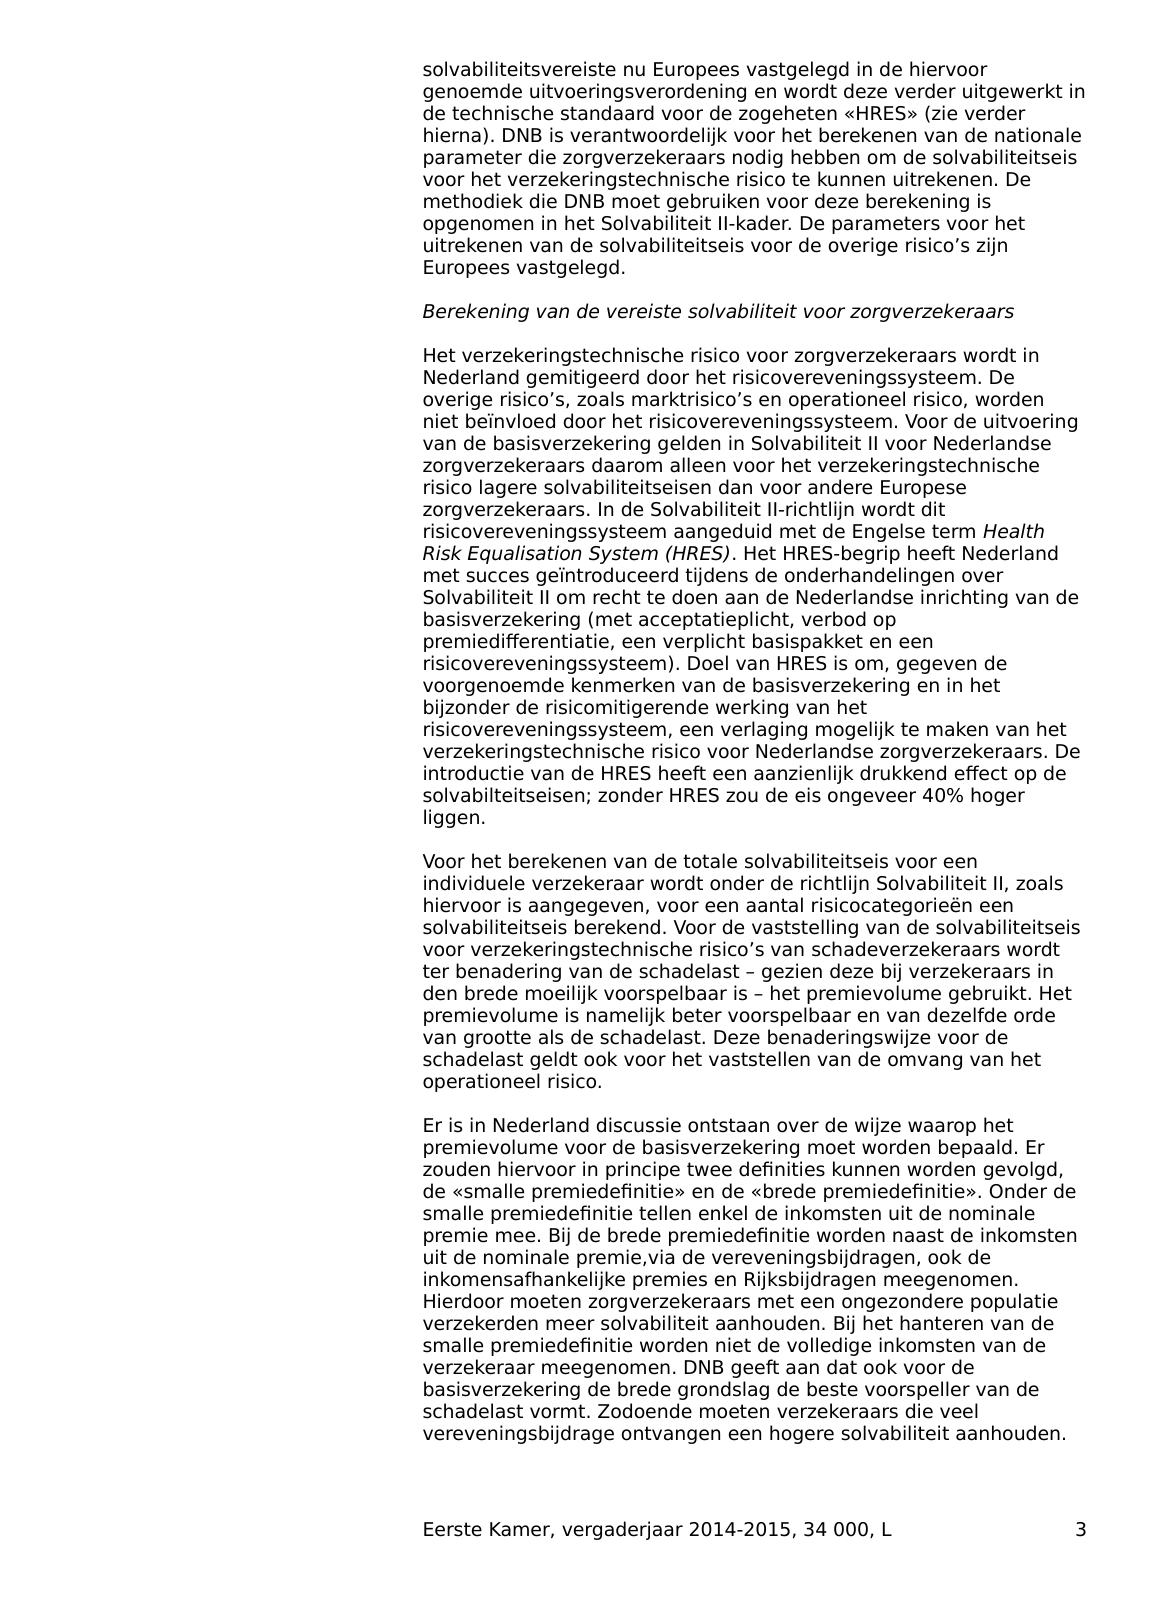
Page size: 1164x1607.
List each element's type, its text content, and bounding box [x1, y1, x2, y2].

text Er is in Nederland discussie ontstaan over de wijze waarop het premievolume voor de basisverzekering moet worden bepaald. Er zouden hiervoor in principe twee definities kunnen worden gevolgd, de «smalle premiedefinitie» en de «brede premiedefinitie». Onder de smalle premiedefinitie tellen enkel de inkomsten uit de nominale premie mee. Bij de brede premiedefinitie worden naast de inkomsten uit de nominale premie,via de vereveningsbijdragen, ook de inkomensafhankelijke premies en Rijksbijdragen meegenomen. Hierdoor moeten zorgverzekeraars met een ongezondere populatie verzekerden meer solvabiliteit aanhouden. Bij het hanteren van de smalle premiedefinitie worden niet de volledige inkomsten van de verzekeraar meegenomen. DNB geeft aan dat ook voor de basisverzekering de brede grondslag de beste voorspeller van de schadelast vormt. Zodoende moeten verzekeraars die veel vereveningsbijdrage ontvangen een hogere solvabiliteit aanhouden. [422, 1115, 1087, 1444]
text Het verzekeringstechnische risico voor zorgverzekeraars wordt in Nederland gemitigeerd door het risicovereveningssysteem. De overige risico’s, zoals marktrisico’s en operationeel risico, worden niet beïnvloed door het risicovereveningssysteem. Voor de uitvoering van de basisverzekering gelden in Solvabiliteit II voor Nederlandse zorgverzekeraars daarom alleen voor het verzekeringstechnische risico lagere solvabiliteitseisen dan voor andere Europese zorgverzekeraars. In de Solvabiliteit II-richtlijn wordt dit risicovereveningssysteem aangeduid met de Engelse term Health Risk Equalisation System (HRES). Het HRES-begrip heeft Nederland met succes geïntroduceerd tijdens de onderhandelingen over Solvabiliteit II om recht te doen aan de Nederlandse inrichting van de basisverzekering (met acceptatieplicht, verbod op premiedifferentiatie, een verplicht basispakket en een risicovereveningssysteem). Doel van HRES is om, gegeven de voorgenoemde kenmerken van de basisverzekering en in het bijzonder de risicomitigerende werking van het risicovereveningssysteem, een verlaging mogelijk te maken van het verzekeringstechnische risico voor Nederlandse zorgverzekeraars. De introductie van de HRES heeft een aanzienlijk drukkend effect op de solvabilteitseisen; zonder HRES zou de eis ongeveer 40% hoger liggen. [422, 345, 1087, 829]
subtitle Berekening van de vereiste solvabiliteit voor zorgverzekeraars [422, 301, 1087, 323]
text Voor het berekenen van de totale solvabiliteitseis voor een individuele verzekeraar wordt onder de richtlijn Solvabiliteit II, zoals hiervoor is aangegeven, voor een aantal risicocategorieën een solvabiliteitseis berekend. Voor de vaststelling van de solvabiliteitseis voor verzekeringstechnische risico’s van schadeverzekeraars wordt ter benadering van de schadelast – gezien deze bij verzekeraars in den brede moeilijk voorspelbaar is – het premievolume gebruikt. Het premievolume is namelijk beter voorspelbaar en van dezelfde orde van grootte als de schadelast. Deze benaderingswijze voor de schadelast geldt ook voor het vaststellen van de omvang van het operationeel risico. [422, 851, 1087, 1093]
text solvabiliteitsvereiste nu Europees vastgelegd in de hiervoor genoemde uitvoeringsverordening en wordt deze verder uitgewerkt in de technische standaard voor de zogeheten «HRES» (zie verder hierna). DNB is verantwoordelijk voor het berekenen van de nationale parameter die zorgverzekeraars nodig hebben om de solvabiliteitseis voor het verzekeringstechnische risico te kunnen uitrekenen. De methodiek die DNB moet gebruiken voor deze berekening is opgenomen in het Solvabiliteit II-kader. De parameters voor het uitrekenen van de solvabiliteitseis voor de overige risico’s zijn Europees vastgelegd. [422, 59, 1087, 279]
